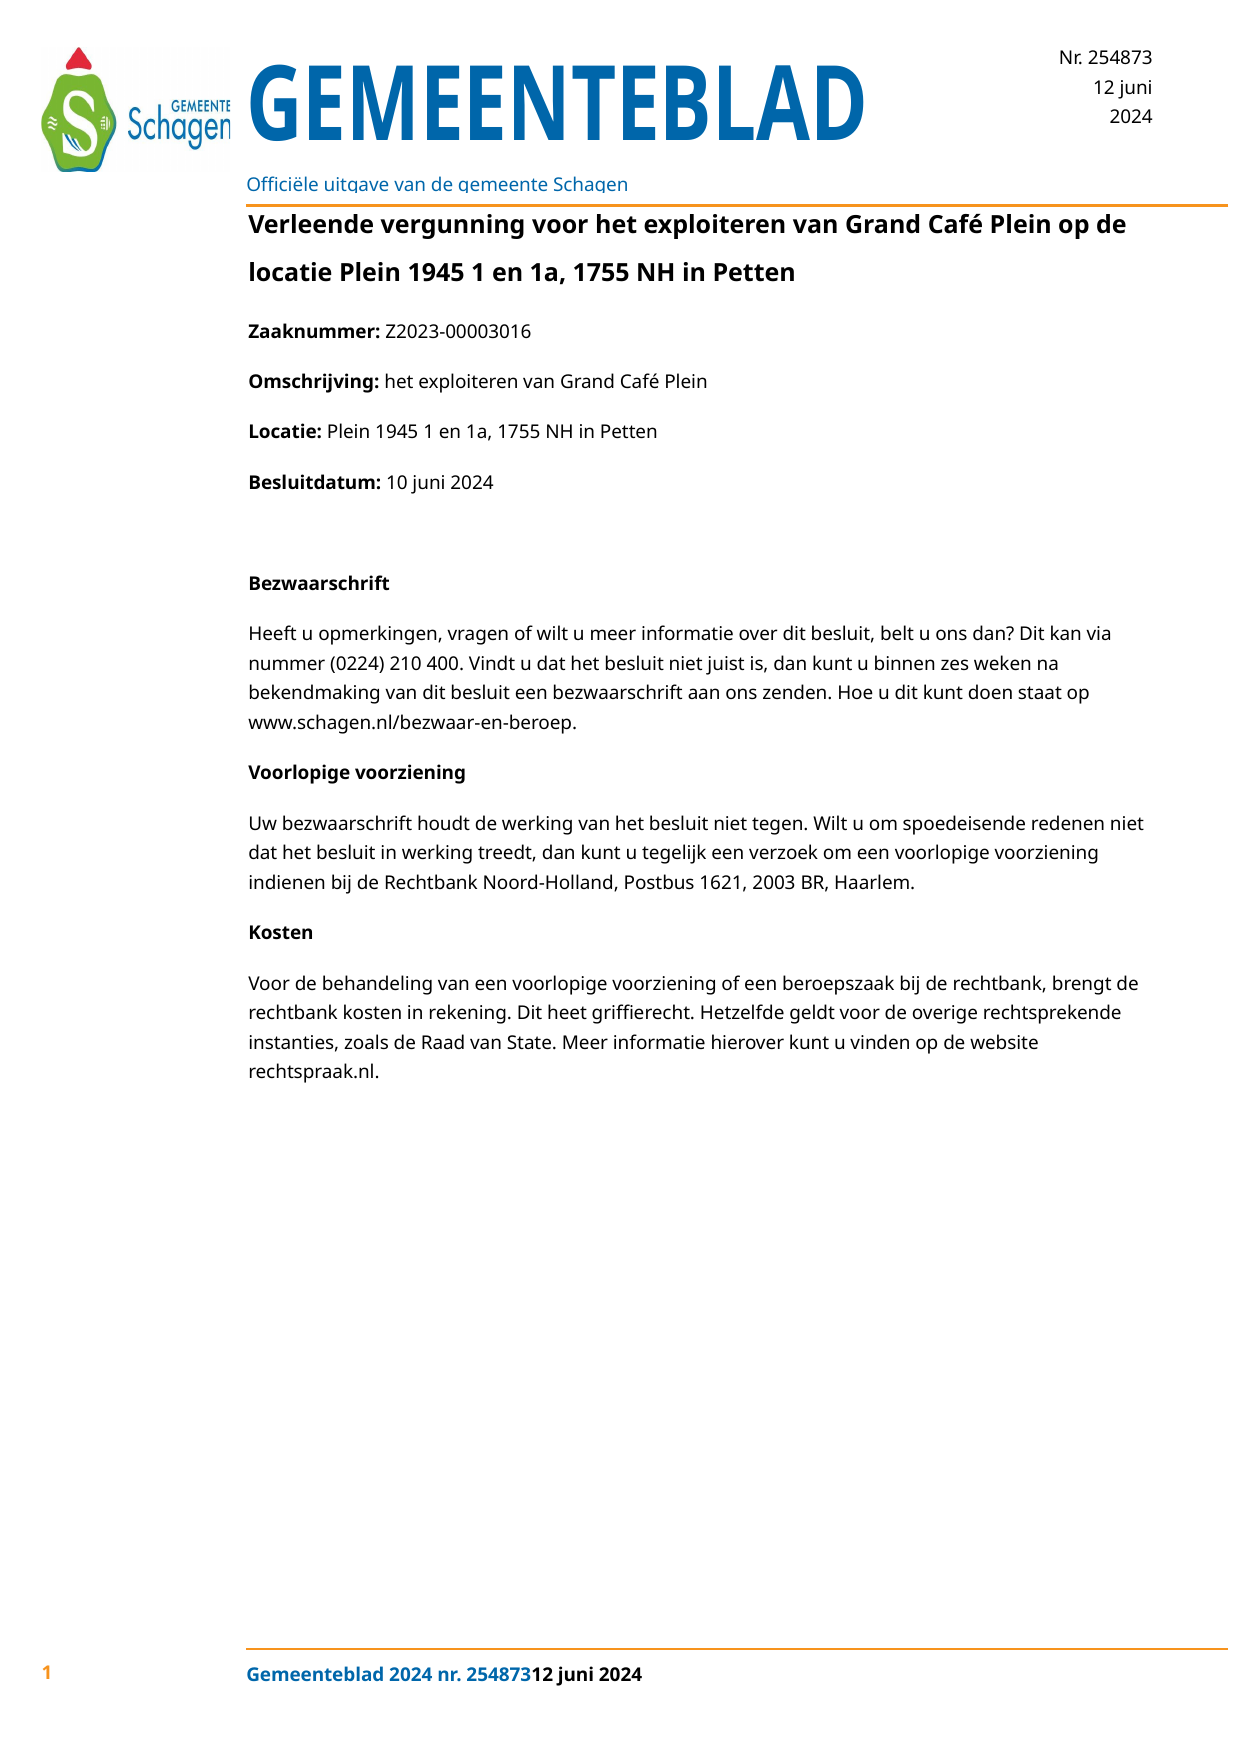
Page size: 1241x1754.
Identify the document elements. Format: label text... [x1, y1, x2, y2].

text Voor de behandeling van een voorlopige voorziening of een beroepszaak bij de rechtbank, brengt de rechtbank kosten in rekening. Dit heet griffierecht. Hetzelfde geldt voor de overige rechtsprekende instanties, zoals de Raad van State. Meer informatie hierover kunt u vinden op de website rechtspraak.nl. [248, 970, 1152, 1084]
text Besluitdatum: 10 juni 2024 [248, 469, 1152, 495]
text Voorlopige voorziening [248, 759, 1152, 785]
text Verleende vergunning voor het exploiteren van Grand Café Plein op de locatie Plein 1945 1 en 1a, 1755 NH in Petten [248, 207, 1152, 288]
text Locatie: Plein 1945 1 en 1a, 1755 NH in Petten [248, 419, 1152, 444]
text Kosten [248, 919, 1152, 945]
text Omschrijving: het exploiteren van Grand Café Plein [248, 368, 1152, 394]
text Bezwaarschrift [248, 570, 1152, 596]
text Heeft u opmerkingen, vragen of wilt u meer informatie over dit besluit, belt u ons dan? Dit kan via nummer (0224) 210 400. Vindt u dat het besluit niet juist is, dan kunt u binnen zes weken na bekendmaking van dit besluit een bezwaarschrift aan ons zenden. Hoe u dit kunt doen staat op www.schagen.nl/bezwaar-en-beroep. [248, 620, 1152, 735]
text Uw bezwaarschrift houdt de werking van het besluit niet tegen. Wilt u om spoedeisende redenen niet dat het besluit in werking treedt, dan kunt u tegelijk een verzoek om een voorlopige voorziening indienen bij de Rechtbank Noord-Holland, Postbus 1621, 2003 BR, Haarlem. [248, 810, 1152, 895]
text Zaaknummer: Z2023-00003016 [248, 318, 1152, 344]
picture [41, 47, 231, 172]
